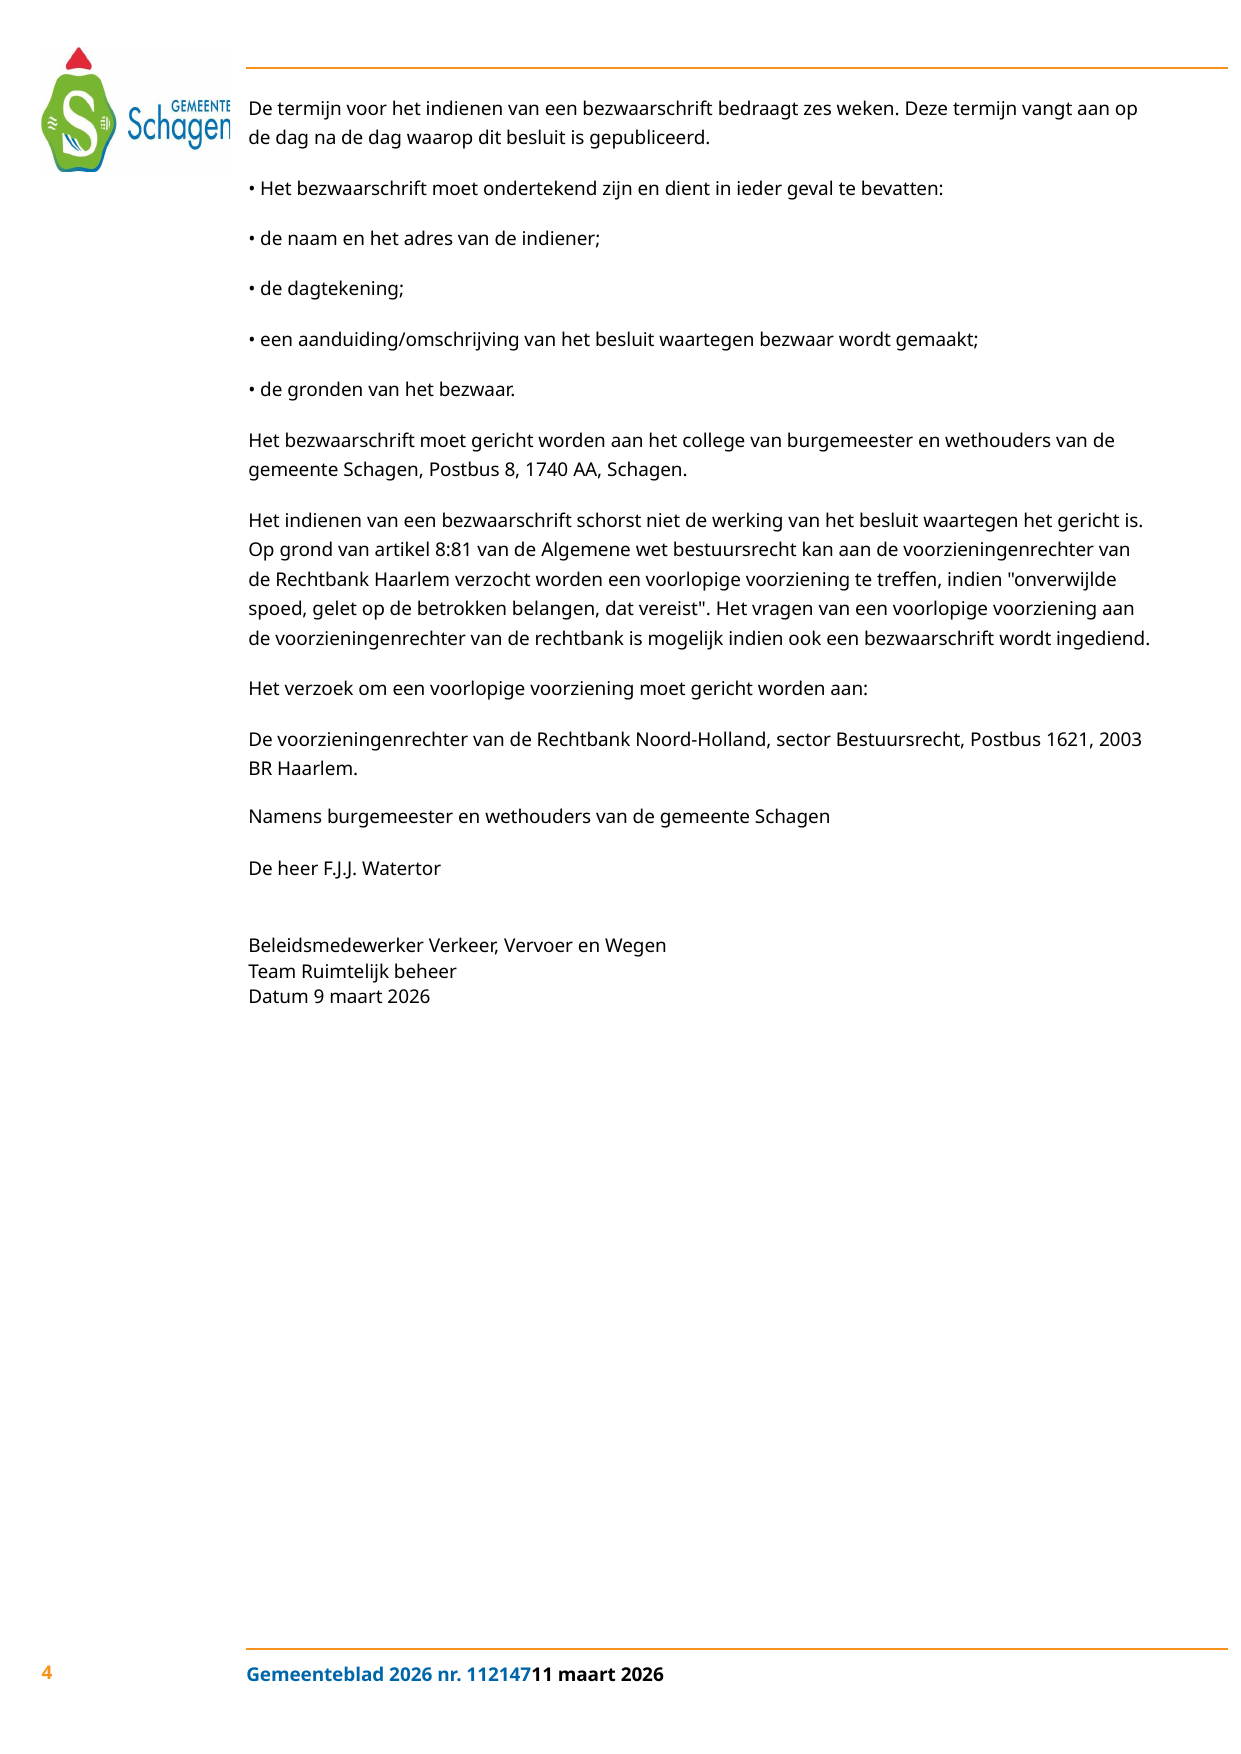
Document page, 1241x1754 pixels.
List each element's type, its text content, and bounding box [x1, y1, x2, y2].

text • de naam en het adres van de indiener; [248, 225, 1152, 251]
text Het verzoek om een voorlopige voorziening moet gericht worden aan: [248, 676, 1152, 701]
text • de dagtekening; [248, 276, 1152, 301]
text Het indienen van een bezwaarschrift schorst niet de werking van het besluit waartegen het gericht is. Op grond van artikel 8:81 van de Algemene wet bestuursrecht kan aan de voorzieningenrechter van de Rechtbank Haarlem verzocht worden een voorlopige voorziening te treffen, indien "onverwijlde spoed, gelet op de betrokken belangen, dat vereist". Het vragen van een voorlopige voorziening aan de voorzieningenrechter van de rechtbank is mogelijk indien ook een bezwaarschrift wordt ingediend. [248, 507, 1152, 651]
text De termijn voor het indienen van een bezwaarschrift bedraagt zes weken. Deze termijn vangt aan op de dag na de dag waarop dit besluit is gepubliceerd. [248, 95, 1152, 150]
text De heer F.J.J. Watertor [248, 855, 1152, 881]
picture [41, 47, 231, 172]
text Het bezwaarschrift moet gericht worden aan het college van burgemeester en wethouders van de gemeente Schagen, Postbus 8, 1740 AA, Schagen. [248, 427, 1152, 482]
text De voorzieningenrechter van de Rechtbank Noord-Holland, sector Bestuursrecht, Postbus 1621, 2003 BR Haarlem. [248, 726, 1152, 781]
text Namens burgemeester en wethouders van de gemeente Schagen [248, 803, 1152, 829]
text Beleidsmedewerker Verkeer, Vervoer en Wegen [248, 932, 1152, 958]
text • de gronden van het bezwaar. [248, 376, 1152, 402]
text • een aanduiding/omschrijving van het besluit waartegen bezwaar wordt gemaakt; [248, 326, 1152, 352]
text • Het bezwaarschrift moet ondertekend zijn en dient in ieder geval te bevatten: [248, 175, 1152, 201]
text Team Ruimtelijk beheer [248, 958, 1152, 983]
text Datum 9 maart 2026 [248, 983, 1152, 1009]
